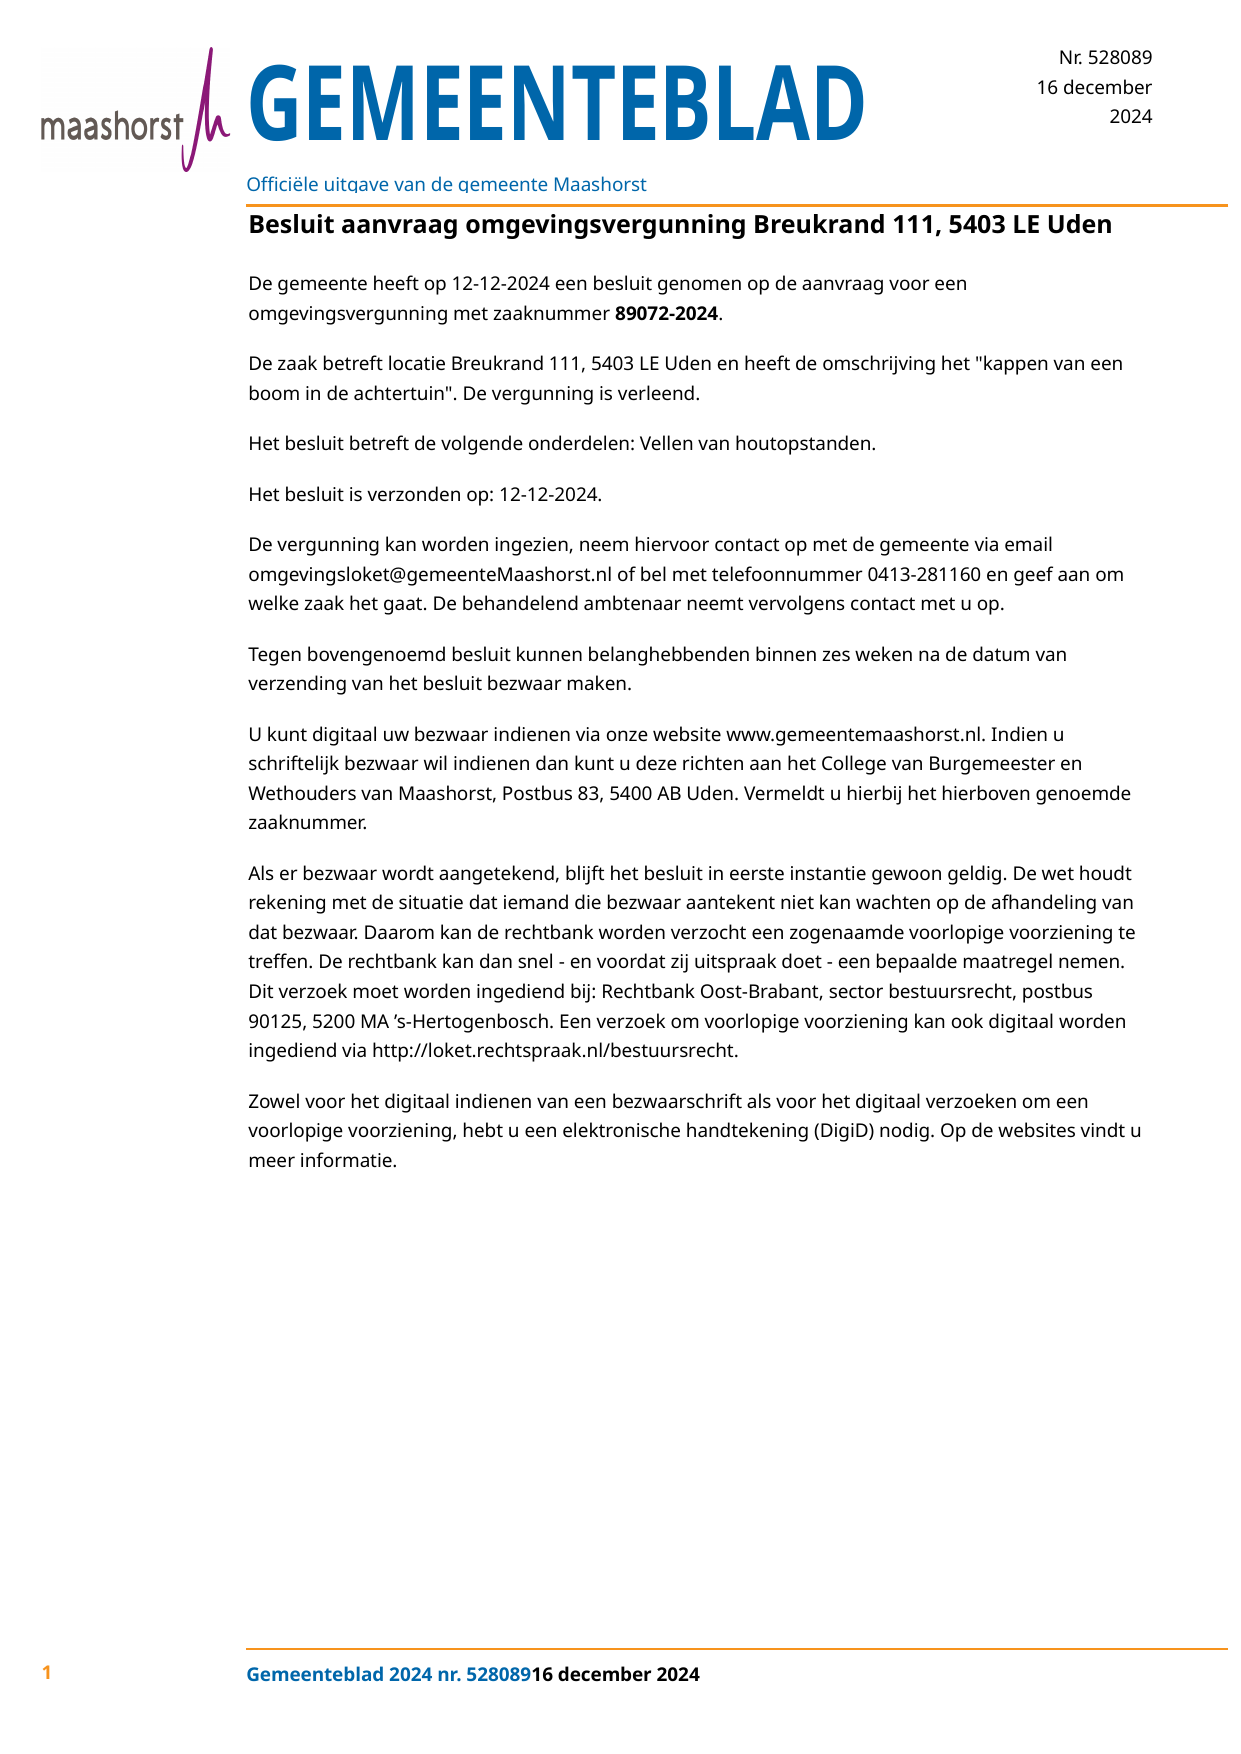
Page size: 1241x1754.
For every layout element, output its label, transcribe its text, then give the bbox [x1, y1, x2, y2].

picture [41, 47, 231, 172]
text De vergunning kan worden ingezien, neem hiervoor contact op met de gemeente via email omgevingsloket@gemeenteMaashorst.nl of bel met telefoonnummer 0413-281160 en geef aan om welke zaak het gaat. De behandelend ambtenaar neemt vervolgens contact met u op. [248, 531, 1152, 616]
text Het besluit is verzonden op: 12-12-2024. [248, 481, 1152, 506]
text Tegen bovengenoemd besluit kunnen belanghebbenden binnen zes weken na de datum van verzending van het besluit bezwaar maken. [248, 641, 1152, 696]
text De gemeente heeft op 12-12-2024 een besluit genomen op de aanvraag voor een omgevingsvergunning met zaaknummer 89072-2024. [248, 270, 1152, 326]
text Als er bezwaar wordt aangetekend, blijft het besluit in eerste instantie gewoon geldig. De wet houdt rekening met de situatie dat iemand die bezwaar aantekent niet kan wachten op de afhandeling van dat bezwaar. Daarom kan de rechtbank worden verzocht een zogenaamde voorlopige voorziening te treffen. De rechtbank kan dan snel - en voordat zij uitspraak doet - een bepaalde maatregel nemen. Dit verzoek moet worden ingediend bij: Rechtbank Oost-Brabant, sector bestuursrecht, postbus 90125, 5200 MA ’s-Hertogenbosch. Een verzoek om voorlopige voorziening kan ook digitaal worden ingediend via http://loket.rechtspraak.nl/bestuursrecht. [248, 860, 1152, 1063]
text Besluit aanvraag omgevingsvergunning Breukrand 111, 5403 LE Uden [248, 207, 1152, 241]
text Het besluit betreft de volgende onderdelen: Vellen van houtopstanden. [248, 430, 1152, 456]
text De zaak betreft locatie Breukrand 111, 5403 LE Uden en heeft de omschrijving het "kappen van een boom in de achtertuin". De vergunning is verleend. [248, 350, 1152, 406]
text Zowel voor het digitaal indienen van een bezwaarschrift als voor het digitaal verzoeken om een voorlopige voorziening, hebt u een elektronische handtekening (DigiD) nodig. Op de websites vindt u meer informatie. [248, 1088, 1152, 1173]
text U kunt digitaal uw bezwaar indienen via onze website www.gemeentemaashorst.nl. Indien u schriftelijk bezwaar wil indienen dan kunt u deze richten aan het College van Burgemeester en Wethouders van Maashorst, Postbus 83, 5400 AB Uden. Vermeldt u hierbij het hierboven genoemde zaaknummer. [248, 721, 1152, 835]
